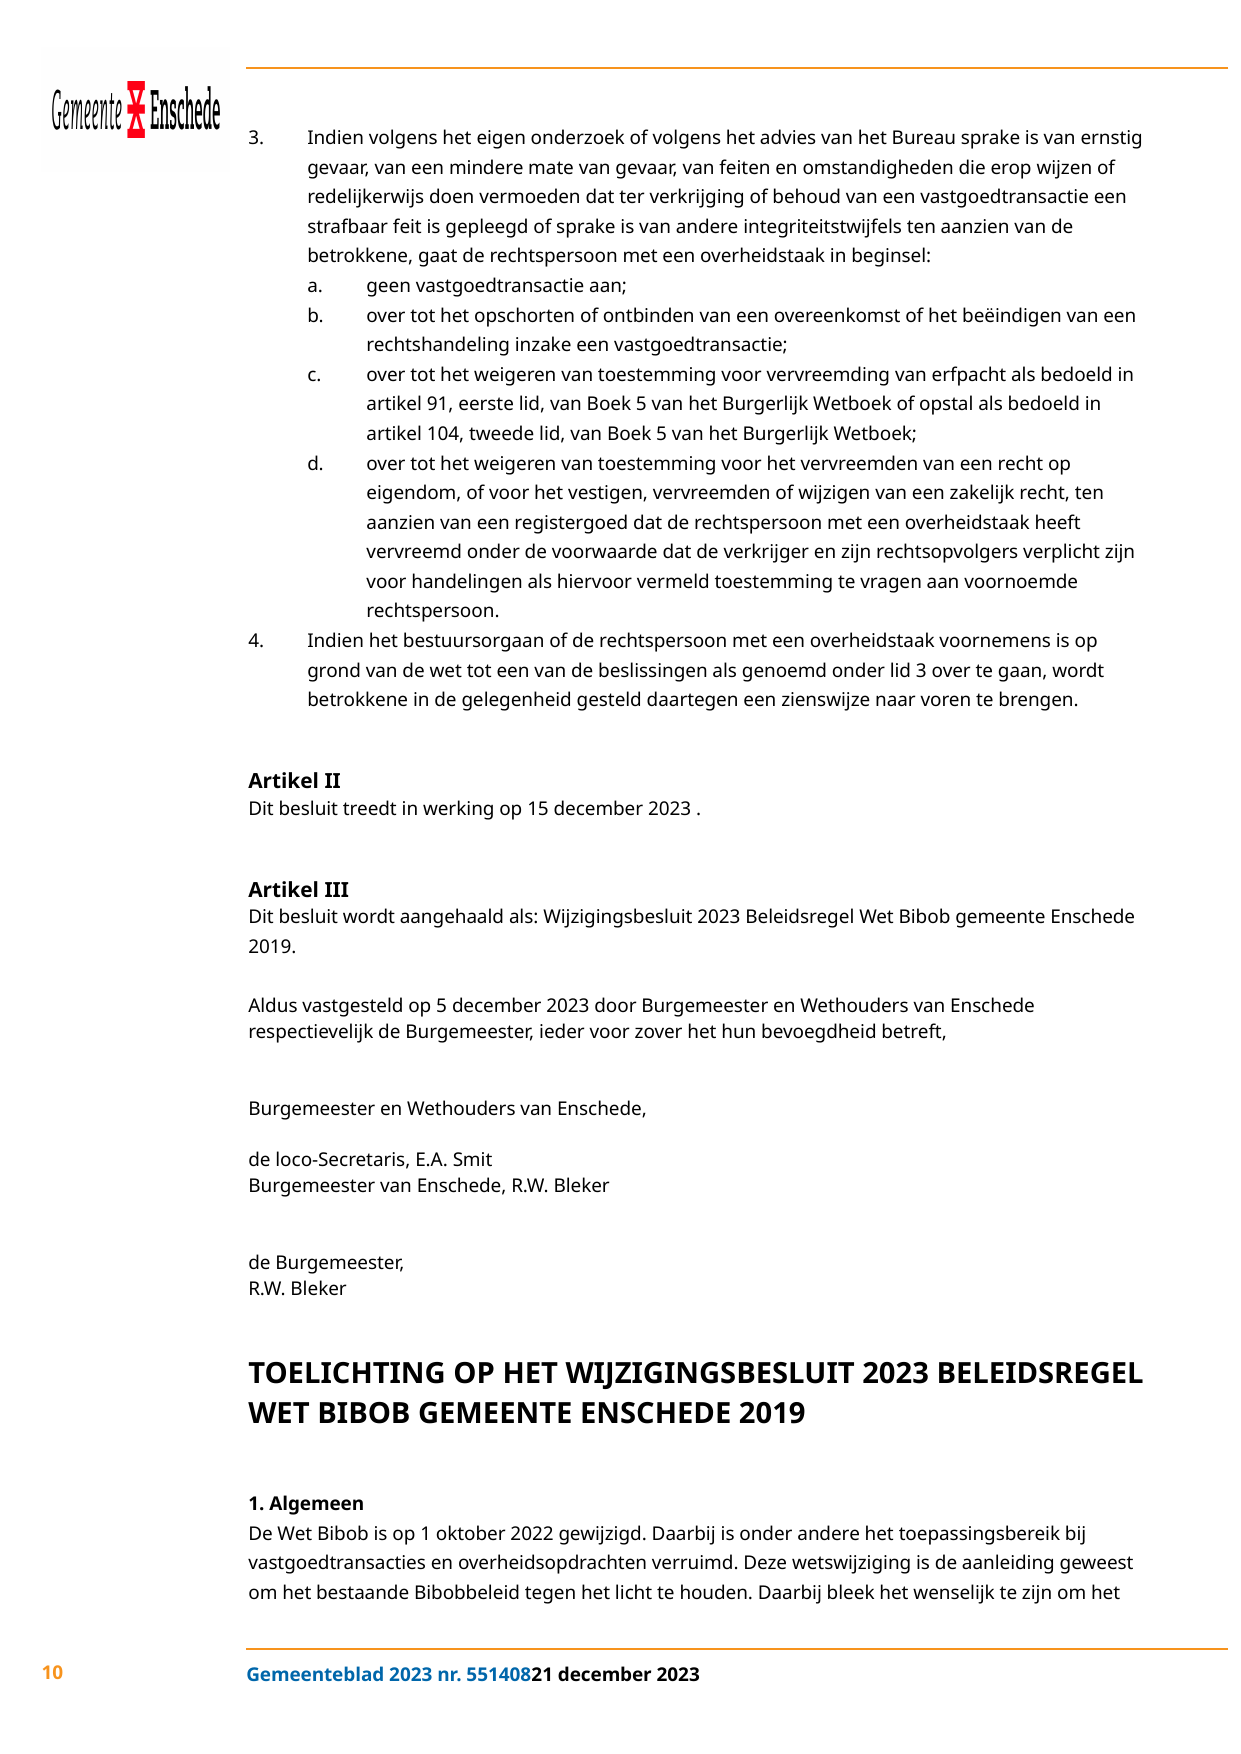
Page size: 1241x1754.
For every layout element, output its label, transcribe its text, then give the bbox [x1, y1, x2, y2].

list Indien volgens het eigen onderzoek of volgens het advies van het Bureau sprake is van ernstig gevaar, van een mindere mate van gevaar, van feiten en omstandigheden die erop wijzen of redelijkerwijs doen vermoeden dat ter verkrijging of behoud van een vastgoedtransactie een strafbaar feit is gepleegd of sprake is van andere integriteitstwijfels ten aanzien van de betrokkene, gaat de rechtspersoon met een overheidstaak in beginsel: [248, 124, 1152, 268]
text De Wet Bibob is op 1 oktober 2022 gewijzigd. Daarbij is onder andere het toepassingsbereik bij vastgoedtransacties en overheidsopdrachten verruimd. Deze wetswijziging is de aanleiding geweest om het bestaande Bibobbeleid tegen het licht te houden. Daarbij bleek het wenselijk te zijn om het [248, 1520, 1152, 1605]
text de Burgemeester, [248, 1249, 1152, 1275]
list geen vastgoedtransactie aan; [307, 272, 1152, 298]
text Burgemeester van Enschede, R.W. Bleker [248, 1172, 1152, 1198]
list Indien het bestuursorgaan of de rechtspersoon met een overheidstaak voornemens is op grond van de wet tot een van de beslissingen als genoemd onder lid 3 over te gaan, wordt betrokkene in de gelegenheid gesteld daartegen een zienswijze naar voren te brengen. [248, 627, 1152, 712]
list over tot het weigeren van toestemming voor het vervreemden van een recht op eigendom, of voor het vestigen, vervreemden of wijzigen van een zakelijk recht, ten aanzien van een registergoed dat de rechtspersoon met een overheidstaak heeft vervreemd onder de voorwaarde dat de verkrijger en zijn rechtsopvolgers verplicht zijn voor handelingen als hiervoor vermeld toestemming te vragen aan voornoemde rechtspersoon. [307, 450, 1152, 623]
text Artikel II [248, 766, 1152, 795]
text Dit besluit wordt aangehaald als: Wijzigingsbesluit 2023 Beleidsregel Wet Bibob gemeente Enschede 2019. [248, 903, 1152, 959]
text Aldus vastgesteld op 5 december 2023 door Burgemeester en Wethouders van Enschede respectievelijk de Burgemeester, ieder voor zover het hun bevoegdheid betreft, [248, 992, 1152, 1043]
text Dit besluit treedt in werking op 15 december 2023 . [248, 795, 1152, 821]
text Artikel III [248, 875, 1152, 903]
text R.W. Bleker [248, 1275, 1152, 1301]
text TOELICHTING OP HET WIJZIGINGSBESLUIT 2023 BELEIDSREGEL WET BIBOB GEMEENTE ENSCHEDE 2019 [248, 1352, 1152, 1432]
list over tot het opschorten of ontbinden van een overeenkomst of het beëindigen van een rechtshandeling inzake een vastgoedtransactie; [307, 302, 1152, 357]
text de loco-Secretaris, E.A. Smit [248, 1146, 1152, 1172]
text Burgemeester en Wethouders van Enschede, [248, 1095, 1152, 1121]
text 1. Algemeen [248, 1490, 1152, 1516]
picture [41, 47, 231, 172]
list over tot het weigeren van toestemming voor vervreemding van erfpacht als bedoeld in artikel 91, eerste lid, van Boek 5 van het Burgerlijk Wetboek of opstal als bedoeld in artikel 104, tweede lid, van Boek 5 van het Burgerlijk Wetboek; [307, 361, 1152, 446]
